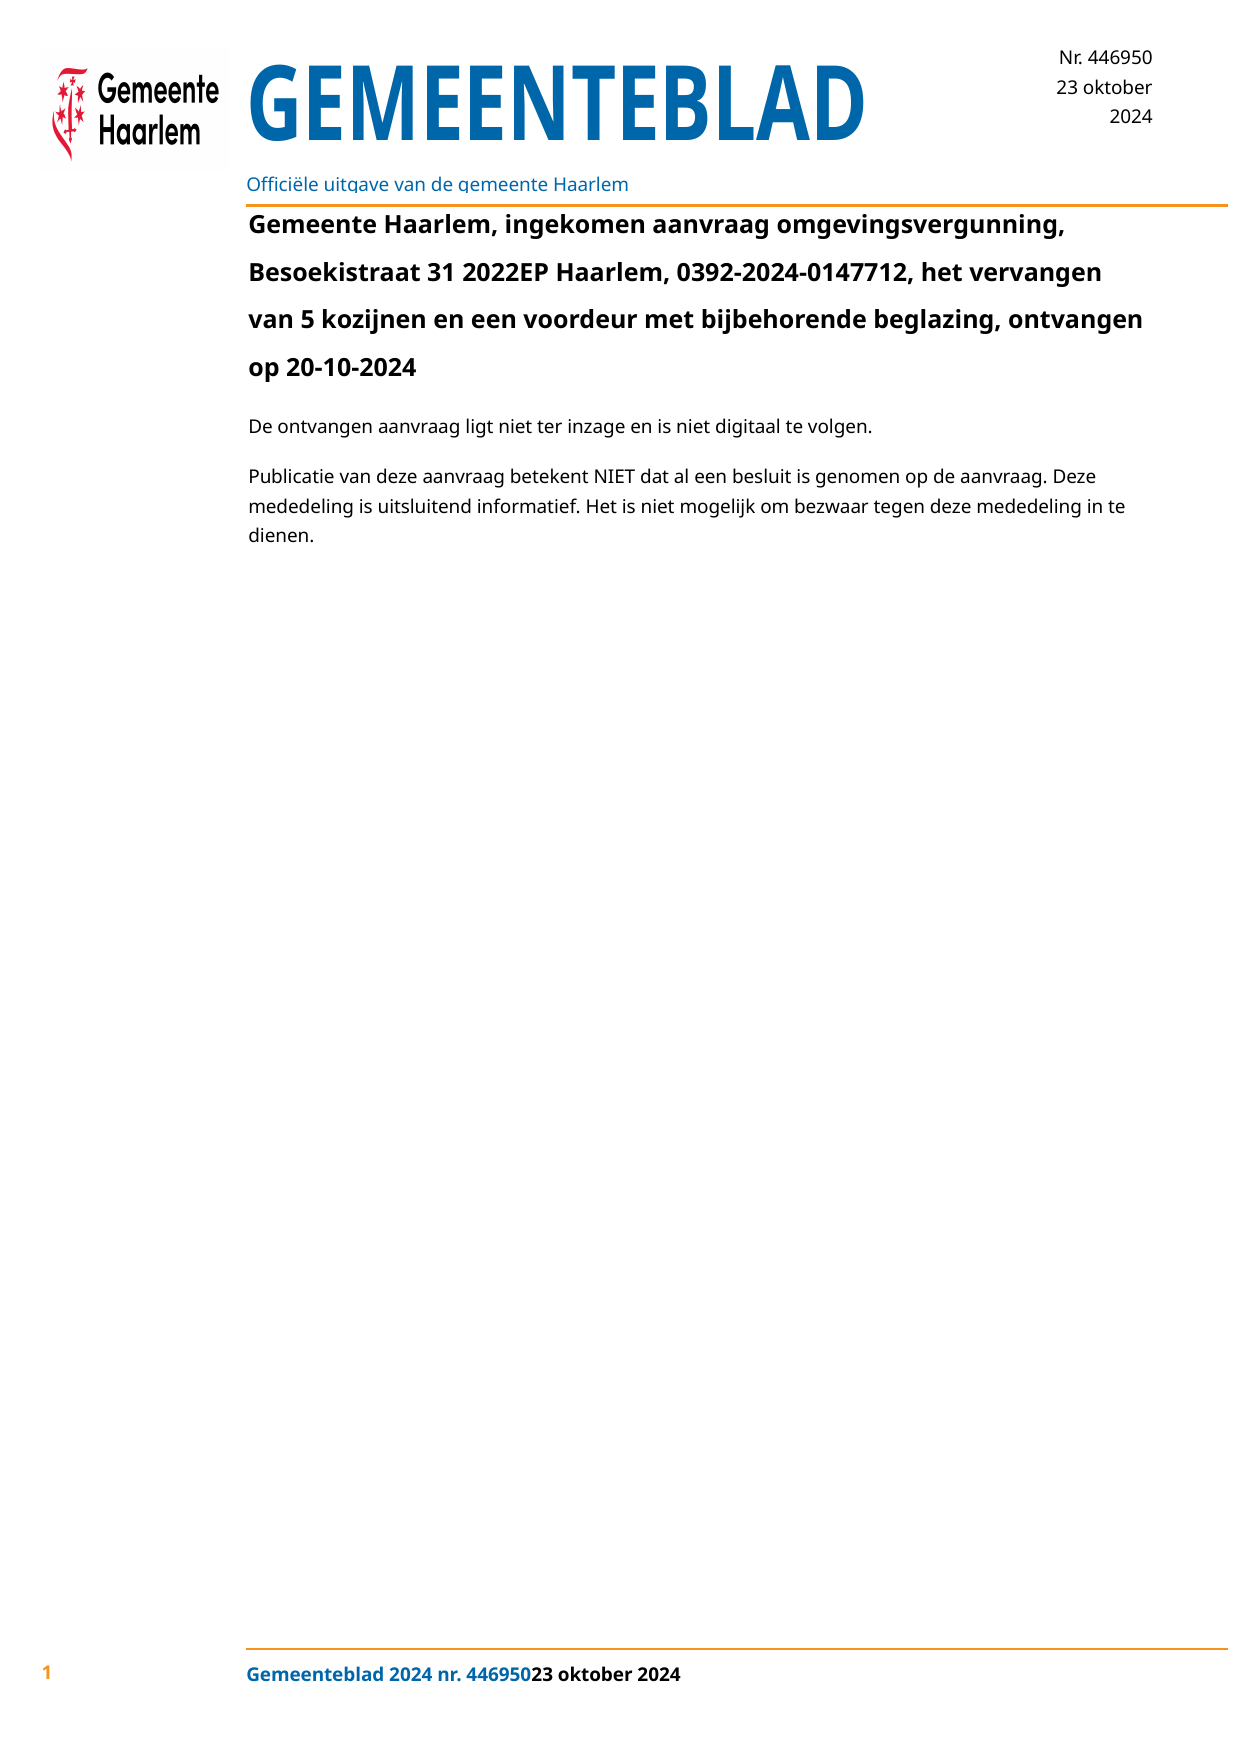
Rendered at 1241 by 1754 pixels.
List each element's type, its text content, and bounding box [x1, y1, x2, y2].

text De ontvangen aanvraag ligt niet ter inzage en is niet digitaal te volgen. [248, 413, 1152, 439]
text Gemeente Haarlem, ingekomen aanvraag omgevingsvergunning, Besoekistraat 31 2022EP Haarlem, 0392-2024-0147712, het vervangen van 5 kozijnen en een voordeur met bijbehorende beglazing, ontvangen op 20-10-2024 [248, 207, 1152, 384]
picture [41, 47, 231, 172]
text Publicatie van deze aanvraag betekent NIET dat al een besluit is genomen op de aanvraag. Deze mededeling is uitsluitend informatief. Het is niet mogelijk om bezwaar tegen deze mededeling in te dienen. [248, 463, 1152, 548]
